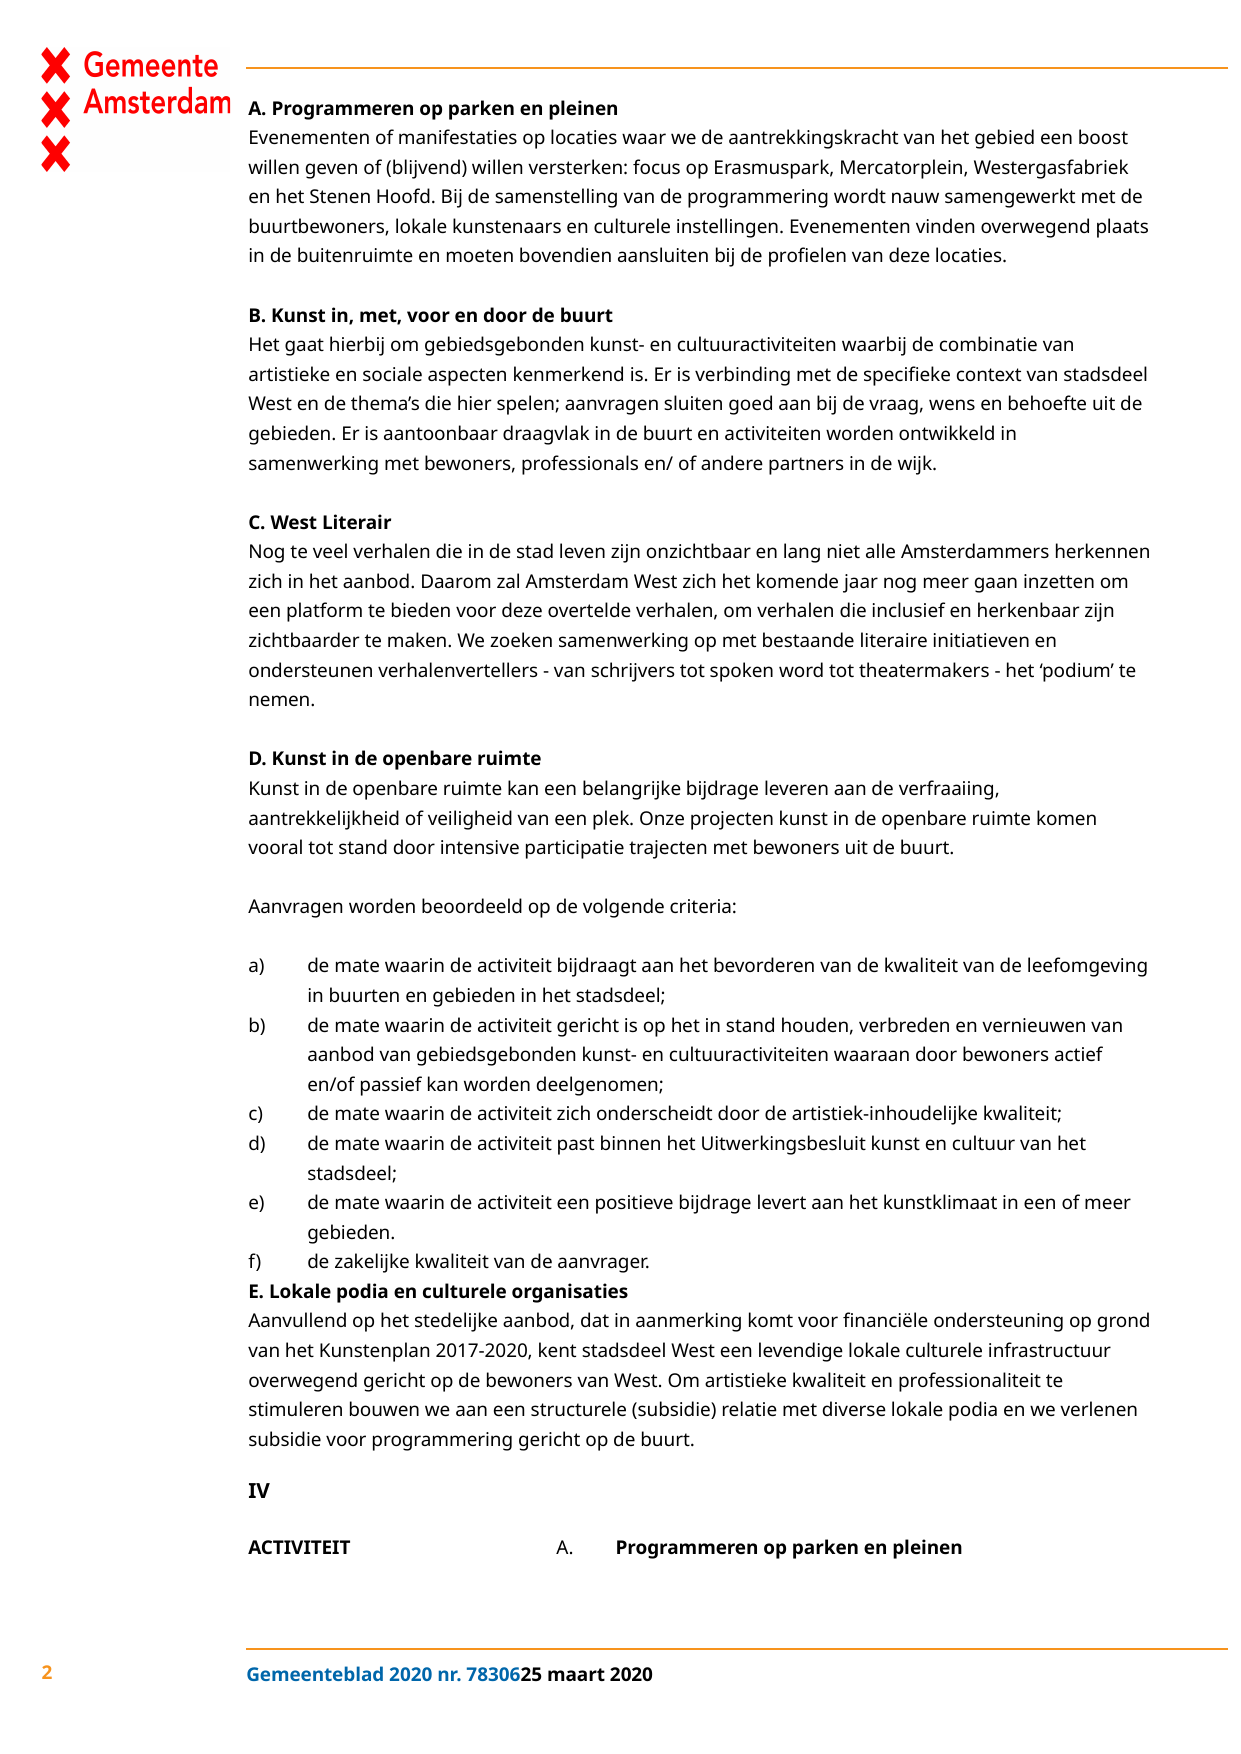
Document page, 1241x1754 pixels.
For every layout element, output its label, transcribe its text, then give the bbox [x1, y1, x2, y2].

text Het gaat hierbij om gebiedsgebonden kunst- en cultuuractiviteiten waarbij de combinatie van artistieke en sociale aspecten kenmerkend is. Er is verbinding met de specifieke context van stadsdeel West en de thema’s die hier spelen; aanvragen sluiten goed aan bij de vraag, wens en behoefte uit de gebieden. Er is aantoonbaar draagvlak in de buurt en activiteiten worden ontwikkeld in samenwerking met bewoners, professionals en/ of andere partners in de wijk. [248, 331, 1152, 476]
text Aanvragen worden beoordeeld op de volgende criteria: [248, 893, 1152, 919]
text D. Kunst in de openbare ruimte [248, 746, 1152, 771]
text C. West Literair [248, 509, 1152, 535]
list de zakelijke kwaliteit van de aanvrager. [248, 1248, 1152, 1274]
table_header Programmeren op parken en pleinen [556, 1505, 1152, 1590]
text IV [248, 1476, 1152, 1505]
text B. Kunst in, met, voor en door de buurt [248, 302, 1152, 328]
list de mate waarin de activiteit past binnen het Uitwerkingsbesluit kunst en cultuur van het stadsdeel; [248, 1130, 1152, 1186]
text A. Programmeren op parken en pleinen [248, 95, 1152, 121]
picture [41, 47, 231, 172]
text Nog te veel verhalen die in de stad leven zijn onzichtbaar en lang niet alle Amsterdammers herkennen zich in het aanbod. Daarom zal Amsterdam West zich het komende jaar nog meer gaan inzetten om een platform te bieden voor deze overtelde verhalen, om verhalen die inclusief en herkenbaar zijn zichtbaarder te maken. We zoeken samenwerking op met bestaande literaire initiatieven en ondersteunen verhalenvertellers - van schrijvers tot spoken word tot theatermakers - het ‘podium’ te nemen. [248, 538, 1152, 712]
text Evenementen of manifestaties op locaties waar we de aantrekkingskracht van het gebied een boost willen geven of (blijvend) willen versterken: focus op Erasmuspark, Mercatorplein, Westergasfabriek en het Stenen Hoofd. Bij de samenstelling van de programmering wordt nauw samengewerkt met de buurtbewoners, lokale kunstenaars en culturele instellingen. Evenementen vinden overwegend plaats in de buitenruimte en moeten bovendien aansluiten bij de profielen van deze locaties. [248, 124, 1152, 268]
list de mate waarin de activiteit zich onderscheidt door de artistiek-inhoudelijke kwaliteit; [248, 1101, 1152, 1126]
list de mate waarin de activiteit gericht is op het in stand houden, verbreden en vernieuwen van aanbod van gebiedsgebonden kunst- en cultuuractiviteiten waaraan door bewoners actief en/of passief kan worden deelgenomen; [248, 1012, 1152, 1097]
list de mate waarin de activiteit bijdraagt aan het bevorderen van de kwaliteit van de leefomgeving in buurten en gebieden in het stadsdeel; [248, 953, 1152, 1008]
text Aanvullend op het stedelijke aanbod, dat in aanmerking komt voor financiële ondersteuning op grond van het Kunstenplan 2017-2020, kent stadsdeel West een levendige lokale culturele infrastructuur overwegend gericht op de bewoners van West. Om artistieke kwaliteit en professionaliteit te stimuleren bouwen we aan een structurele (subsidie) relatie met diverse lokale podia en we verlenen subsidie voor programmering gericht op de buurt. [248, 1308, 1152, 1452]
text Kunst in de openbare ruimte kan een belangrijke bijdrage leveren aan de verfraaiing, aantrekkelijkheid of veiligheid van een plek. Onze projecten kunst in de openbare ruimte komen vooral tot stand door intensive participatie trajecten met bewoners uit de buurt. [248, 775, 1152, 860]
table_header ACTIVITEIT [248, 1505, 556, 1590]
list de mate waarin de activiteit een positieve bijdrage levert aan het kunstklimaat in een of meer gebieden. [248, 1189, 1152, 1245]
text E. Lokale podia en culturele organisaties [248, 1278, 1152, 1304]
